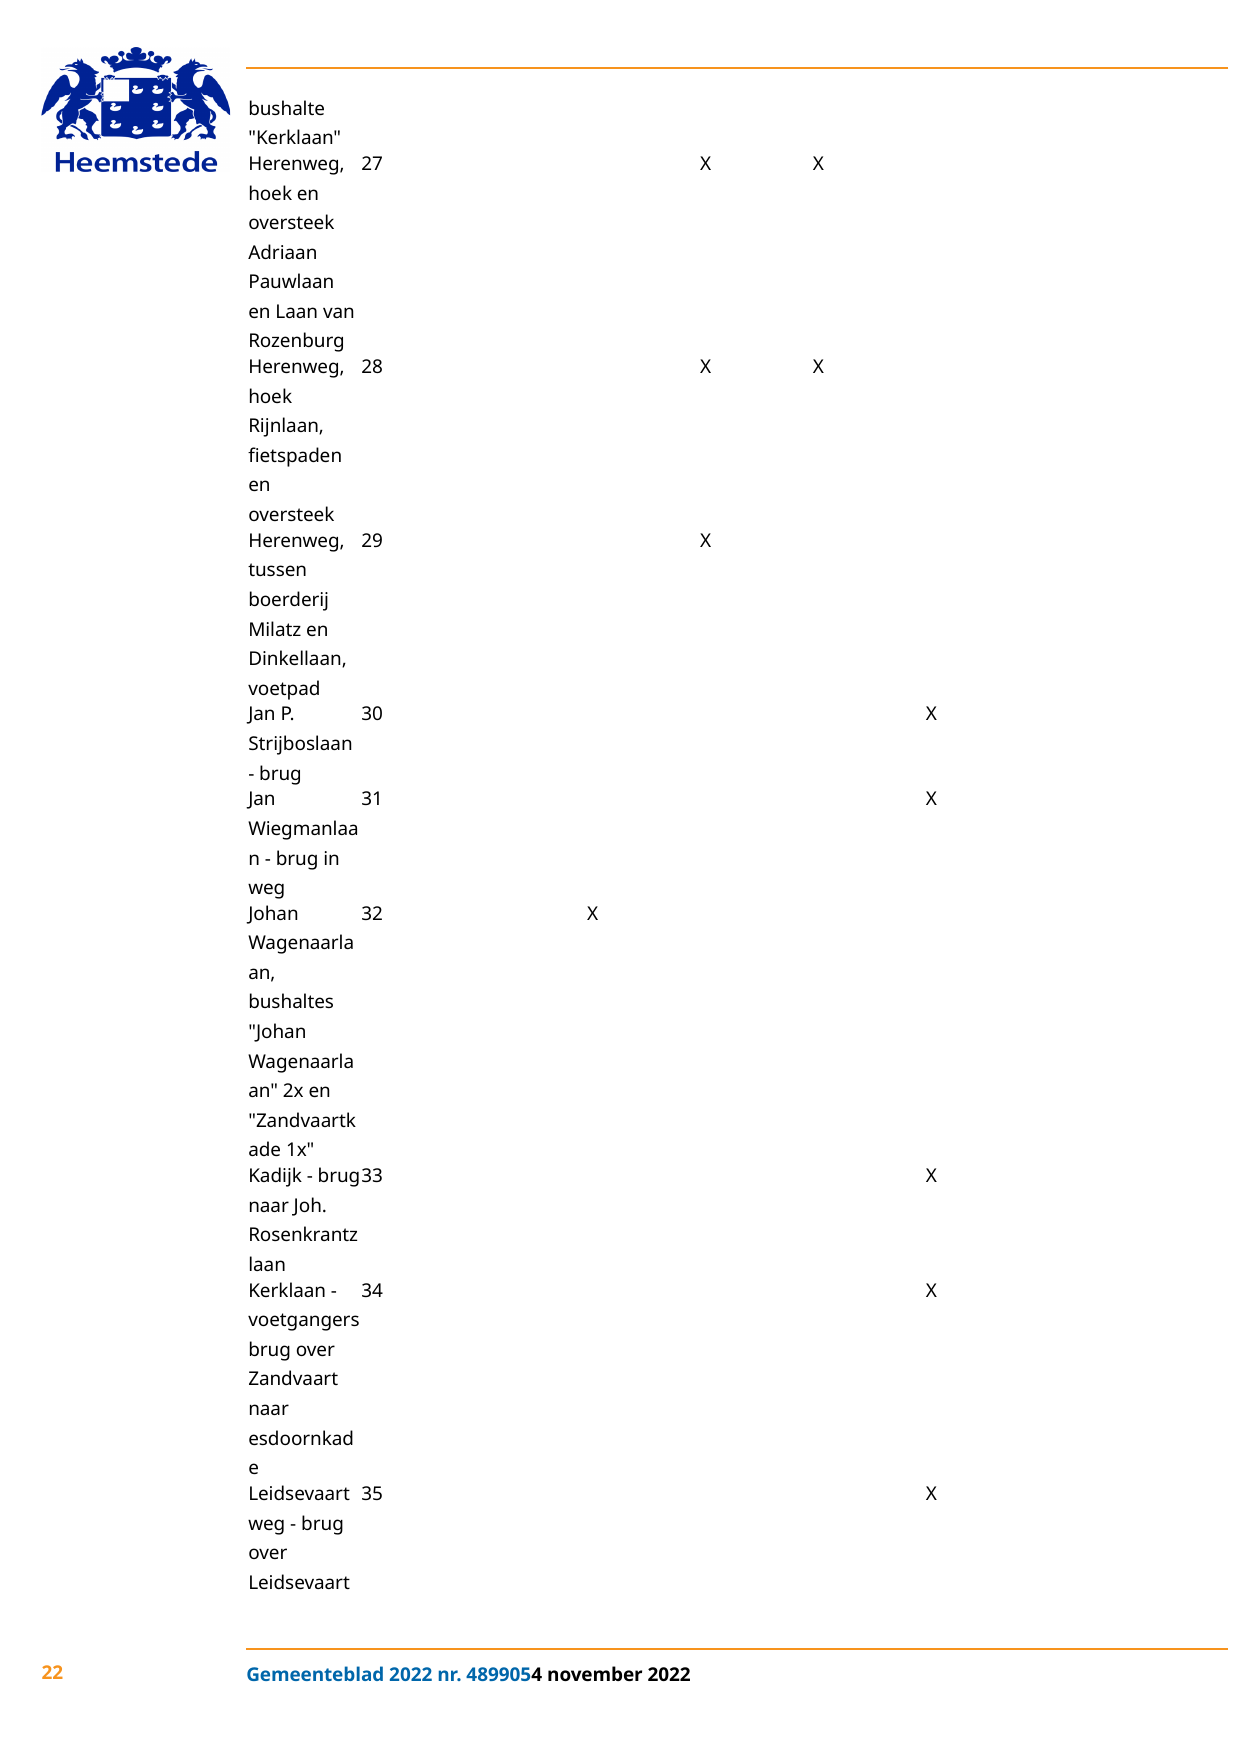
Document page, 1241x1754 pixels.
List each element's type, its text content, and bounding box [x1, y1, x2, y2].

table_cell [700, 900, 813, 1162]
table_cell X [926, 701, 1038, 786]
table_cell [813, 1480, 926, 1594]
table_cell 28 [361, 353, 474, 527]
table_cell Herenweg, tussen boerderij Milatz en Dinkellaan, voetpad [248, 527, 361, 701]
table_cell 33 [361, 1163, 474, 1277]
table_cell Kerklaan - voetgangersbrug over Zandvaart naar esdoornkade [248, 1277, 361, 1480]
table_cell [474, 95, 587, 150]
table_cell [474, 701, 587, 786]
table_cell [1039, 150, 1152, 353]
picture [41, 47, 231, 172]
table_cell [700, 786, 813, 900]
table_cell [474, 1480, 587, 1594]
table_cell [813, 1163, 926, 1277]
table_cell X [700, 353, 813, 527]
table_cell [700, 1163, 813, 1277]
table_cell [587, 1480, 700, 1594]
table_cell [474, 786, 587, 900]
table_cell Johan Wagenaarlaan, bushaltes "Johan Wagenaarlaan" 2x en "Zandvaartkade 1x" [248, 900, 361, 1162]
table_cell [587, 1163, 700, 1277]
table_cell Herenweg, hoek Rijnlaan, fietspaden en oversteek [248, 353, 361, 527]
table_cell [1039, 1277, 1152, 1480]
table_cell [587, 1277, 700, 1480]
table_cell Jan Wiegmanlaan - brug in weg [248, 786, 361, 900]
table_cell [587, 527, 700, 701]
table_cell [1039, 353, 1152, 527]
table_cell [813, 95, 926, 150]
table_cell [587, 95, 700, 150]
table_cell [700, 95, 813, 150]
table_cell Leidsevaartweg - brug over Leidsevaart [248, 1480, 361, 1594]
table_cell X [813, 353, 926, 527]
table_cell 27 [361, 150, 474, 353]
table_cell X [813, 150, 926, 353]
table_cell [474, 1277, 587, 1480]
table_cell [1039, 1163, 1152, 1277]
table_cell [1039, 701, 1152, 786]
table_cell [1039, 95, 1152, 150]
table_cell 34 [361, 1277, 474, 1480]
table_cell Jan P. Strijboslaan - brug [248, 701, 361, 786]
table_cell [1039, 1480, 1152, 1594]
table_cell Herenweg, hoek en oversteek Adriaan Pauwlaan en Laan van Rozenburg [248, 150, 361, 353]
table_cell [700, 701, 813, 786]
table_cell X [926, 1480, 1038, 1594]
table_cell [813, 786, 926, 900]
table_cell 29 [361, 527, 474, 701]
table_cell [474, 150, 587, 353]
table_cell [700, 1480, 813, 1594]
table_cell [474, 527, 587, 701]
table_cell [813, 701, 926, 786]
table_cell [474, 900, 587, 1162]
table_cell 35 [361, 1480, 474, 1594]
table_cell 31 [361, 786, 474, 900]
table_cell [474, 1163, 587, 1277]
table_cell 30 [361, 701, 474, 786]
table_cell X [587, 900, 700, 1162]
table_cell [587, 786, 700, 900]
table_cell [700, 1277, 813, 1480]
table_cell X [926, 1277, 1038, 1480]
table_cell [926, 353, 1038, 527]
table_cell [1039, 527, 1152, 701]
table_cell [926, 900, 1038, 1162]
table_cell [587, 701, 700, 786]
table_cell [926, 95, 1038, 150]
table_cell [926, 150, 1038, 353]
table_cell [813, 527, 926, 701]
table_cell [474, 353, 587, 527]
table_cell [813, 900, 926, 1162]
table_cell [926, 527, 1038, 701]
table_cell X [926, 786, 1038, 900]
table_cell [1039, 900, 1152, 1162]
table_cell [587, 150, 700, 353]
table_cell [587, 353, 700, 527]
table_cell 32 [361, 900, 474, 1162]
table_cell [1039, 786, 1152, 900]
table_cell [813, 1277, 926, 1480]
table_cell X [700, 150, 813, 353]
table_cell X [926, 1163, 1038, 1277]
table_cell X [700, 527, 813, 701]
table_cell Kadijk - brug naar Joh. Rosenkrantzlaan [248, 1163, 361, 1277]
table_cell [361, 95, 474, 150]
table_cell bushalte "Kerklaan" [248, 95, 361, 150]
